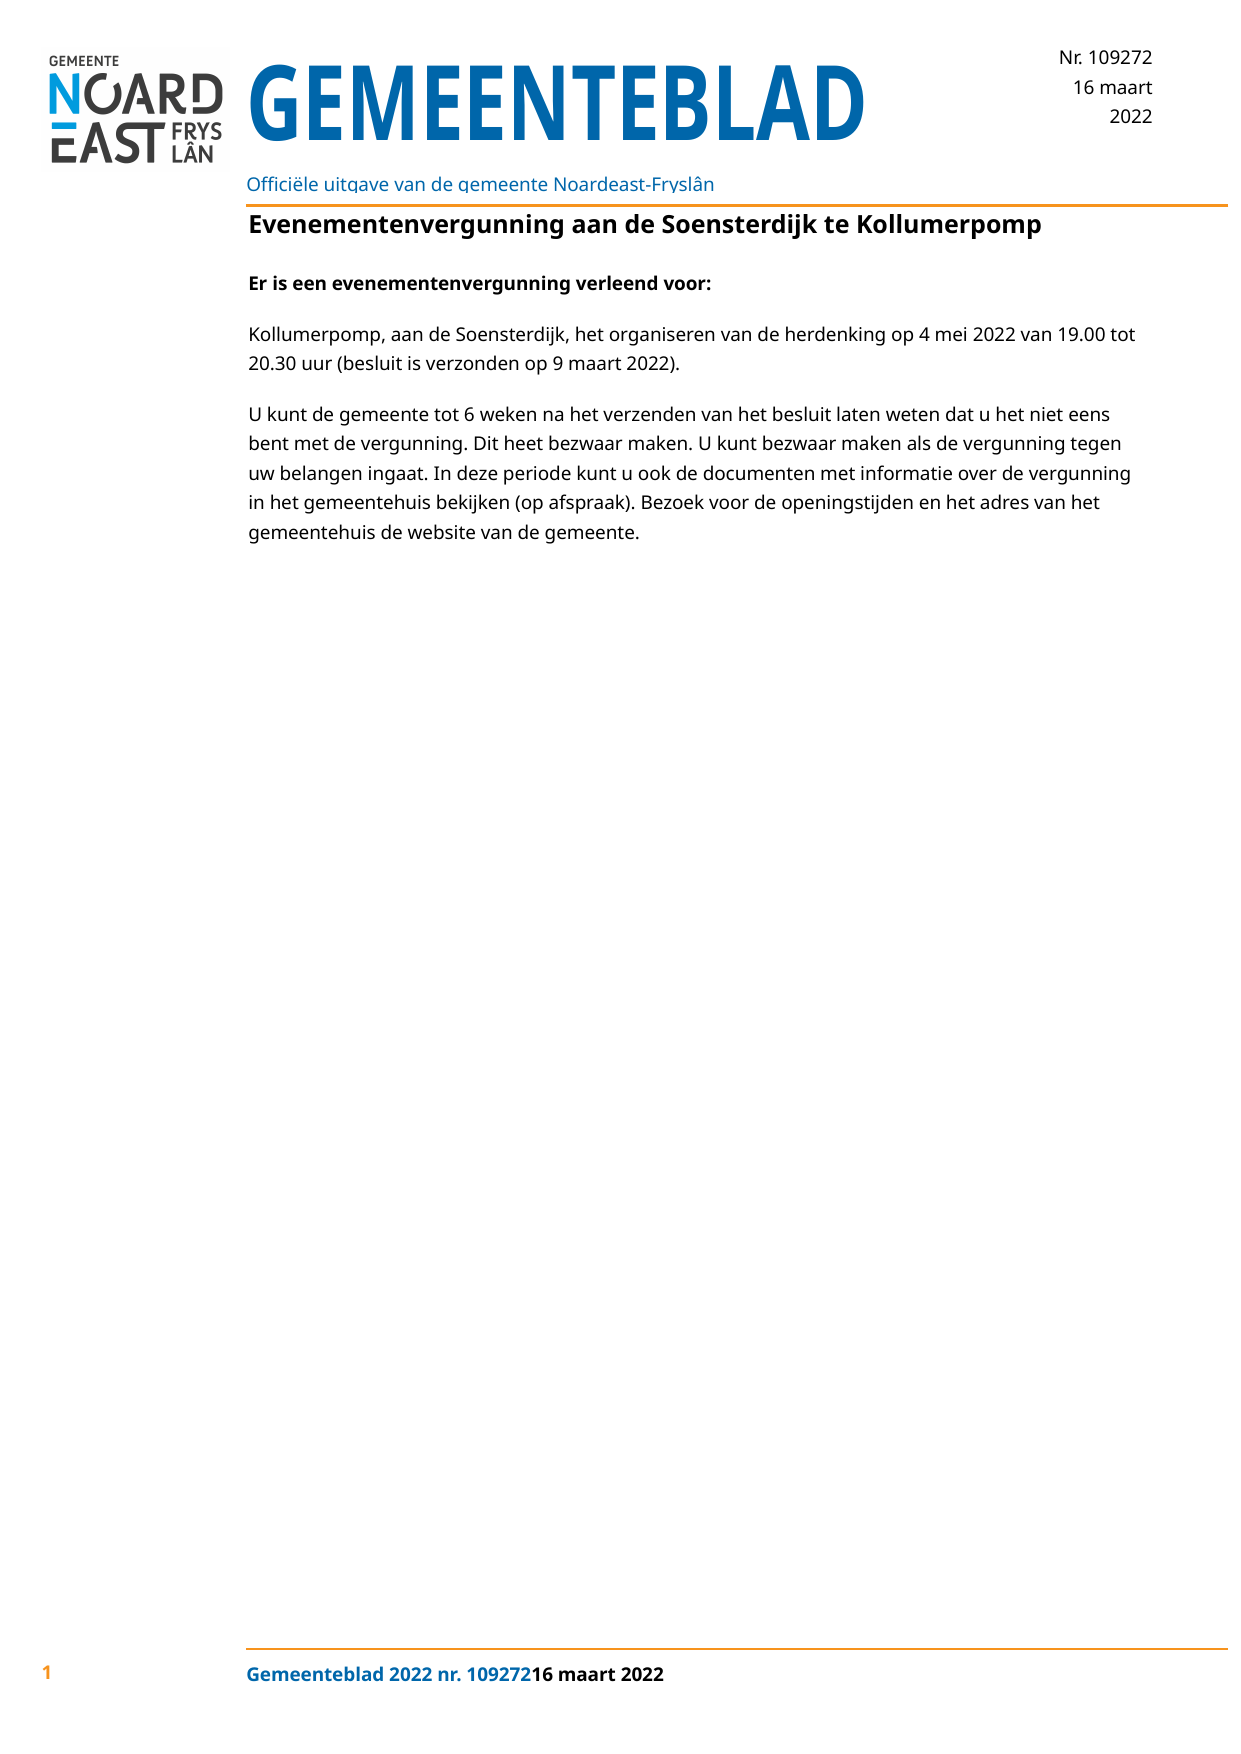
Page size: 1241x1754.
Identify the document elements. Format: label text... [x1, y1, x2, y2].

picture [41, 47, 231, 172]
text Er is een evenementenvergunning verleend voor: [248, 270, 1152, 296]
text Kollumerpomp, aan de Soensterdijk, het organiseren van de herdenking op 4 mei 2022 van 19.00 tot 20.30 uur (besluit is verzonden op 9 maart 2022). [248, 321, 1152, 376]
text Evenementenvergunning aan de Soensterdijk te Kollumerpomp [248, 207, 1152, 241]
text U kunt de gemeente tot 6 weken na het verzenden van het besluit laten weten dat u het niet eens bent met de vergunning. Dit heet bezwaar maken. U kunt bezwaar maken als de vergunning tegen uw belangen ingaat. In deze periode kunt u ook de documenten met informatie over de vergunning in het gemeentehuis bekijken (op afspraak). Bezoek voor de openingstijden en het adres van het gemeentehuis de website van de gemeente. [248, 401, 1152, 545]
